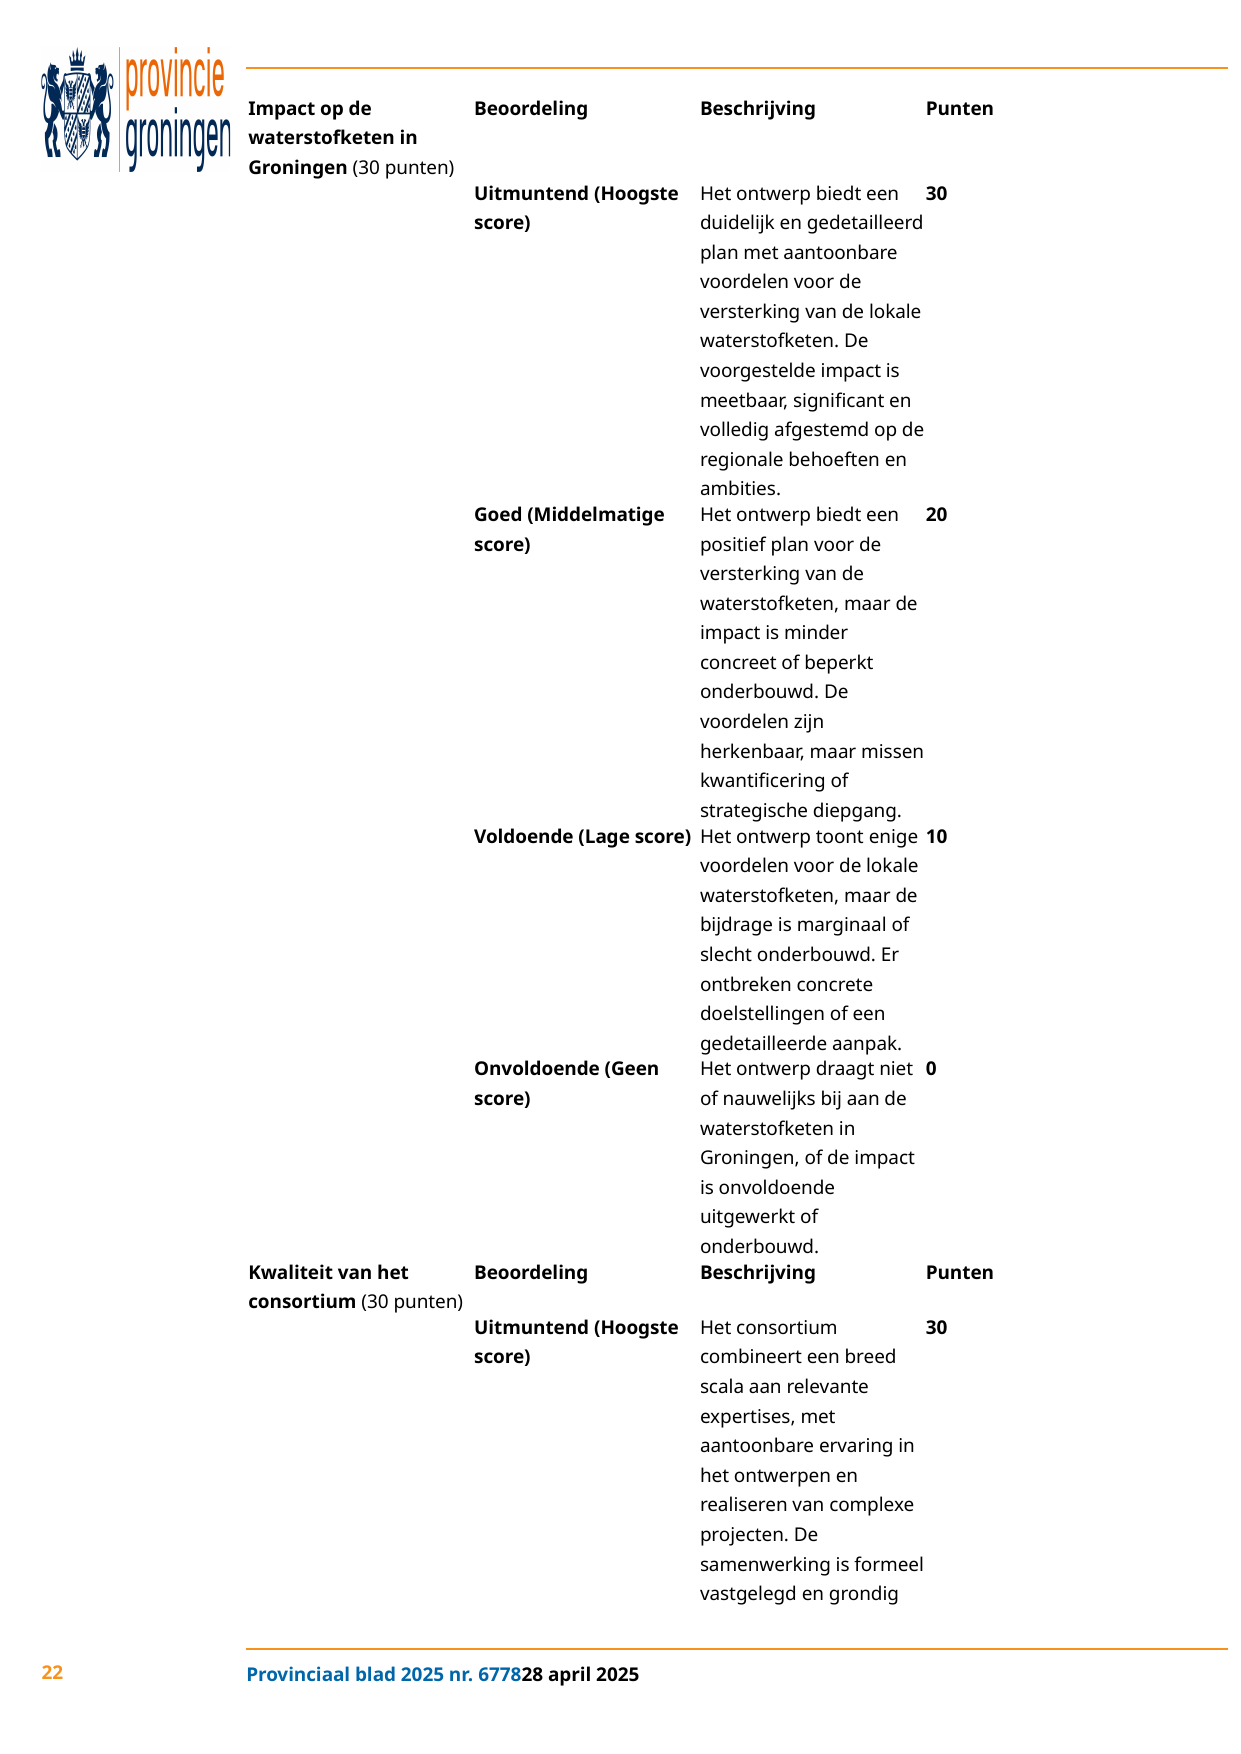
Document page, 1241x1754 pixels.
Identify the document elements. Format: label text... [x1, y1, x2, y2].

table_cell [248, 1056, 474, 1259]
table_cell [248, 180, 474, 501]
picture [41, 47, 231, 172]
table_cell Goed (Middelmatige score) [474, 501, 700, 823]
table_cell Punten [926, 95, 1152, 180]
table_cell Beoordeling [474, 95, 700, 180]
table_cell 20 [926, 501, 1152, 823]
table_cell Kwaliteit van het consortium (30 punten) [248, 1259, 474, 1314]
table_cell Het consortium combineert een breed scala aan relevante expertises, met aantoonbare ervaring in het ontwerpen en realiseren van complexe projecten. De samenwerking is formeel vastgelegd en grondig [700, 1314, 926, 1606]
table_cell Het ontwerp draagt niet of nauwelijks bij aan de waterstofketen in Groningen, of de impact is onvoldoende uitgewerkt of onderbouwd. [700, 1056, 926, 1259]
table_cell 10 [926, 823, 1152, 1056]
table_cell [248, 823, 474, 1056]
table_cell Punten [926, 1259, 1152, 1314]
table_cell 30 [926, 180, 1152, 501]
table_cell Impact op de waterstofketen in Groningen (30 punten) [248, 95, 474, 180]
table_cell Onvoldoende (Geen score) [474, 1056, 700, 1259]
table_cell 30 [926, 1314, 1152, 1606]
table_cell Het ontwerp toont enige voordelen voor de lokale waterstofketen, maar de bijdrage is marginaal of slecht onderbouwd. Er ontbreken concrete doelstellingen of een gedetailleerde aanpak. [700, 823, 926, 1056]
table_cell [248, 1314, 474, 1606]
table_cell Beschrijving [700, 95, 926, 180]
table_cell Het ontwerp biedt een duidelijk en gedetailleerd plan met aantoonbare voordelen voor de versterking van de lokale waterstofketen. De voorgestelde impact is meetbaar, significant en volledig afgestemd op de regionale behoeften en ambities. [700, 180, 926, 501]
table_cell Beoordeling [474, 1259, 700, 1314]
table_cell Voldoende (Lage score) [474, 823, 700, 1056]
table_cell 0 [926, 1056, 1152, 1259]
table_cell Uitmuntend (Hoogste score) [474, 1314, 700, 1606]
table_cell Beschrijving [700, 1259, 926, 1314]
table_cell [248, 501, 474, 823]
table_cell Het ontwerp biedt een positief plan voor de versterking van de waterstofketen, maar de impact is minder concreet of beperkt onderbouwd. De voordelen zijn herkenbaar, maar missen kwantificering of strategische diepgang. [700, 501, 926, 823]
table_cell Uitmuntend (Hoogste score) [474, 180, 700, 501]
